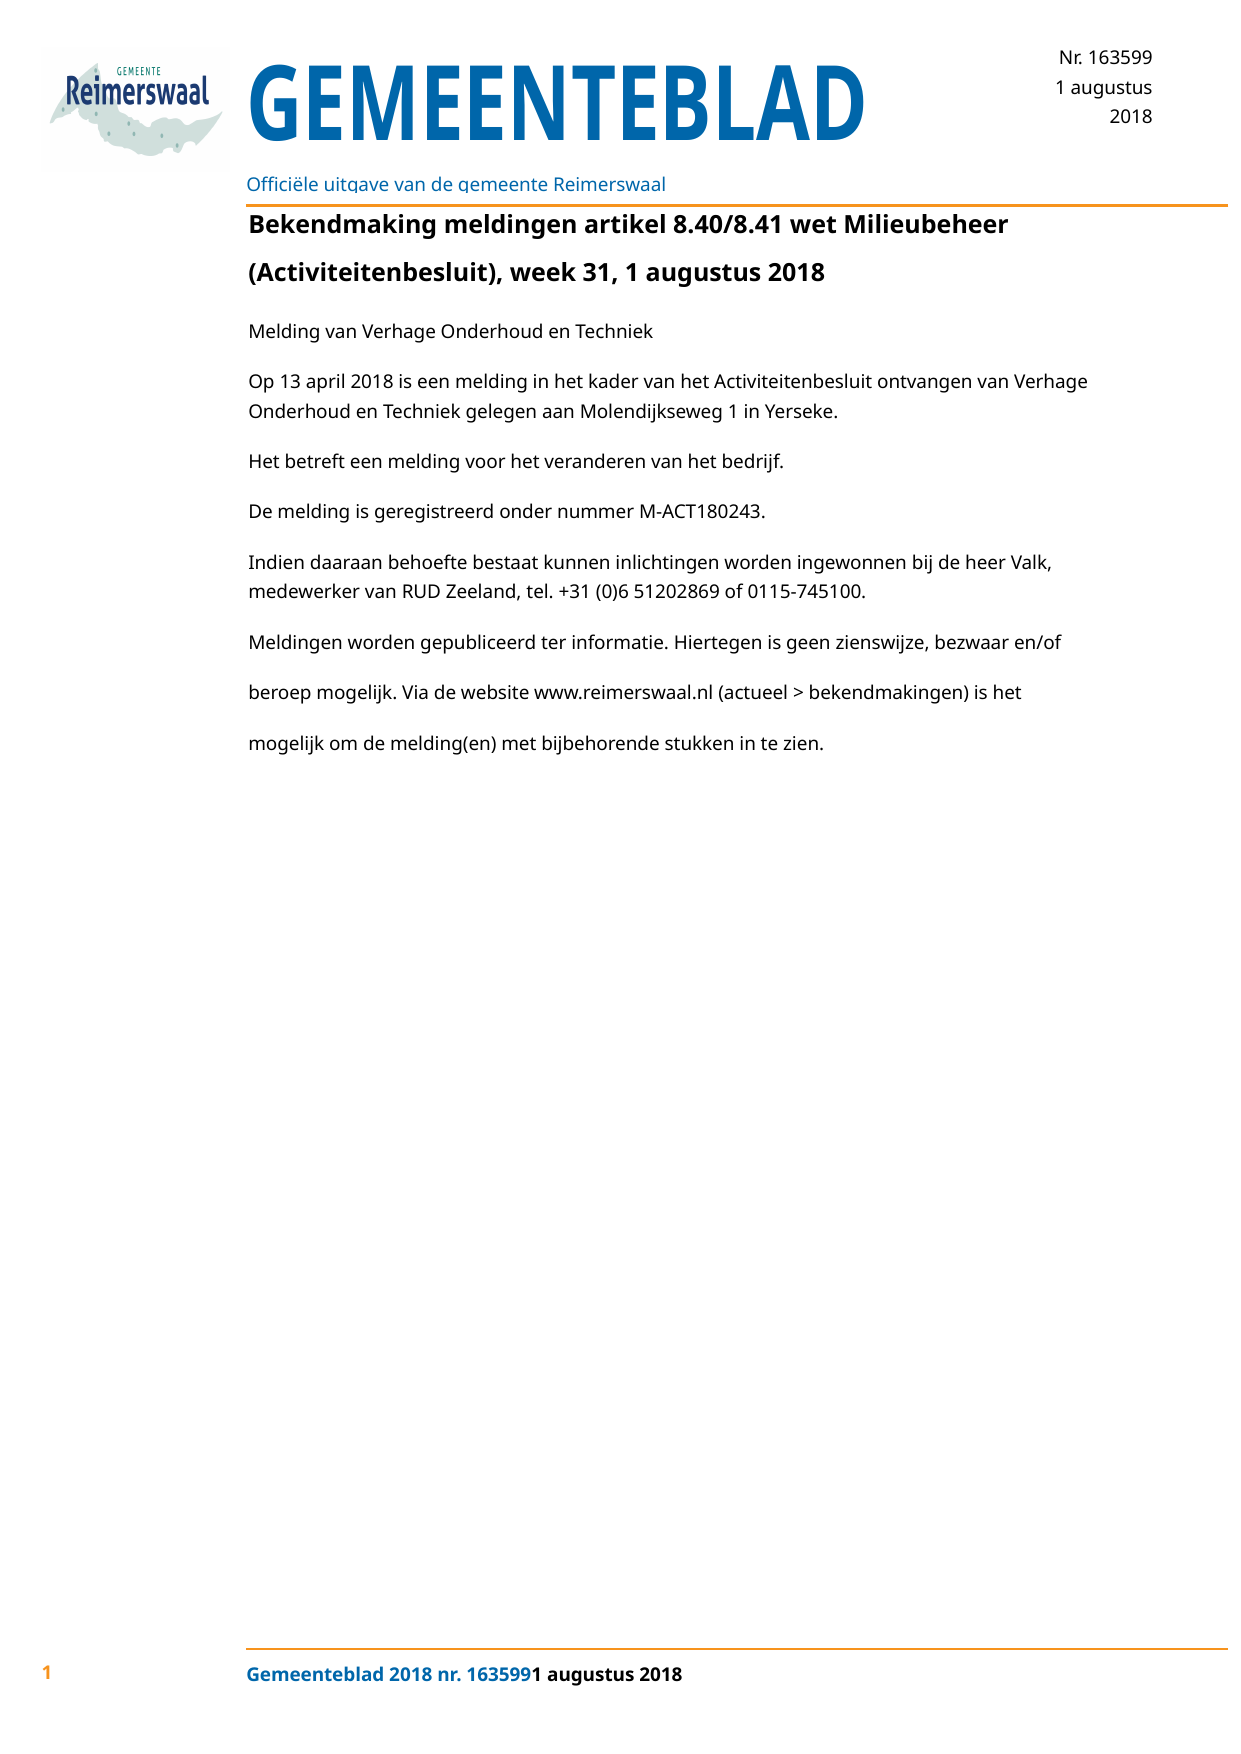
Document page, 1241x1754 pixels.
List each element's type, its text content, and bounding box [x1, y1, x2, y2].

text Indien daaraan behoefte bestaat kunnen inlichtingen worden ingewonnen bij de heer Valk, medewerker van RUD Zeeland, tel. +31 (0)6 51202869 of 0115-745100. [248, 549, 1152, 604]
text mogelijk om de melding(en) met bijbehorende stukken in te zien. [248, 730, 1152, 756]
text Op 13 april 2018 is een melding in het kader van het Activiteitenbesluit ontvangen van Verhage Onderhoud en Techniek gelegen aan Molendijkseweg 1 in Yerseke. [248, 368, 1152, 424]
text Bekendmaking meldingen artikel 8.40/8.41 wet Milieubeheer (Activiteitenbesluit), week 31, 1 augustus 2018 [248, 207, 1152, 288]
text De melding is geregistreerd onder nummer M-ACT180243. [248, 499, 1152, 524]
text beroep mogelijk. Via de website www.reimerswaal.nl (actueel > bekendmakingen) is het [248, 679, 1152, 705]
text Melding van Verhage Onderhoud en Techniek [248, 318, 1152, 344]
text Het betreft een melding voor het veranderen van het bedrijf. [248, 448, 1152, 474]
picture [41, 47, 231, 172]
text Meldingen worden gepubliceerd ter informatie. Hiertegen is geen zienswijze, bezwaar en/of [248, 629, 1152, 655]
